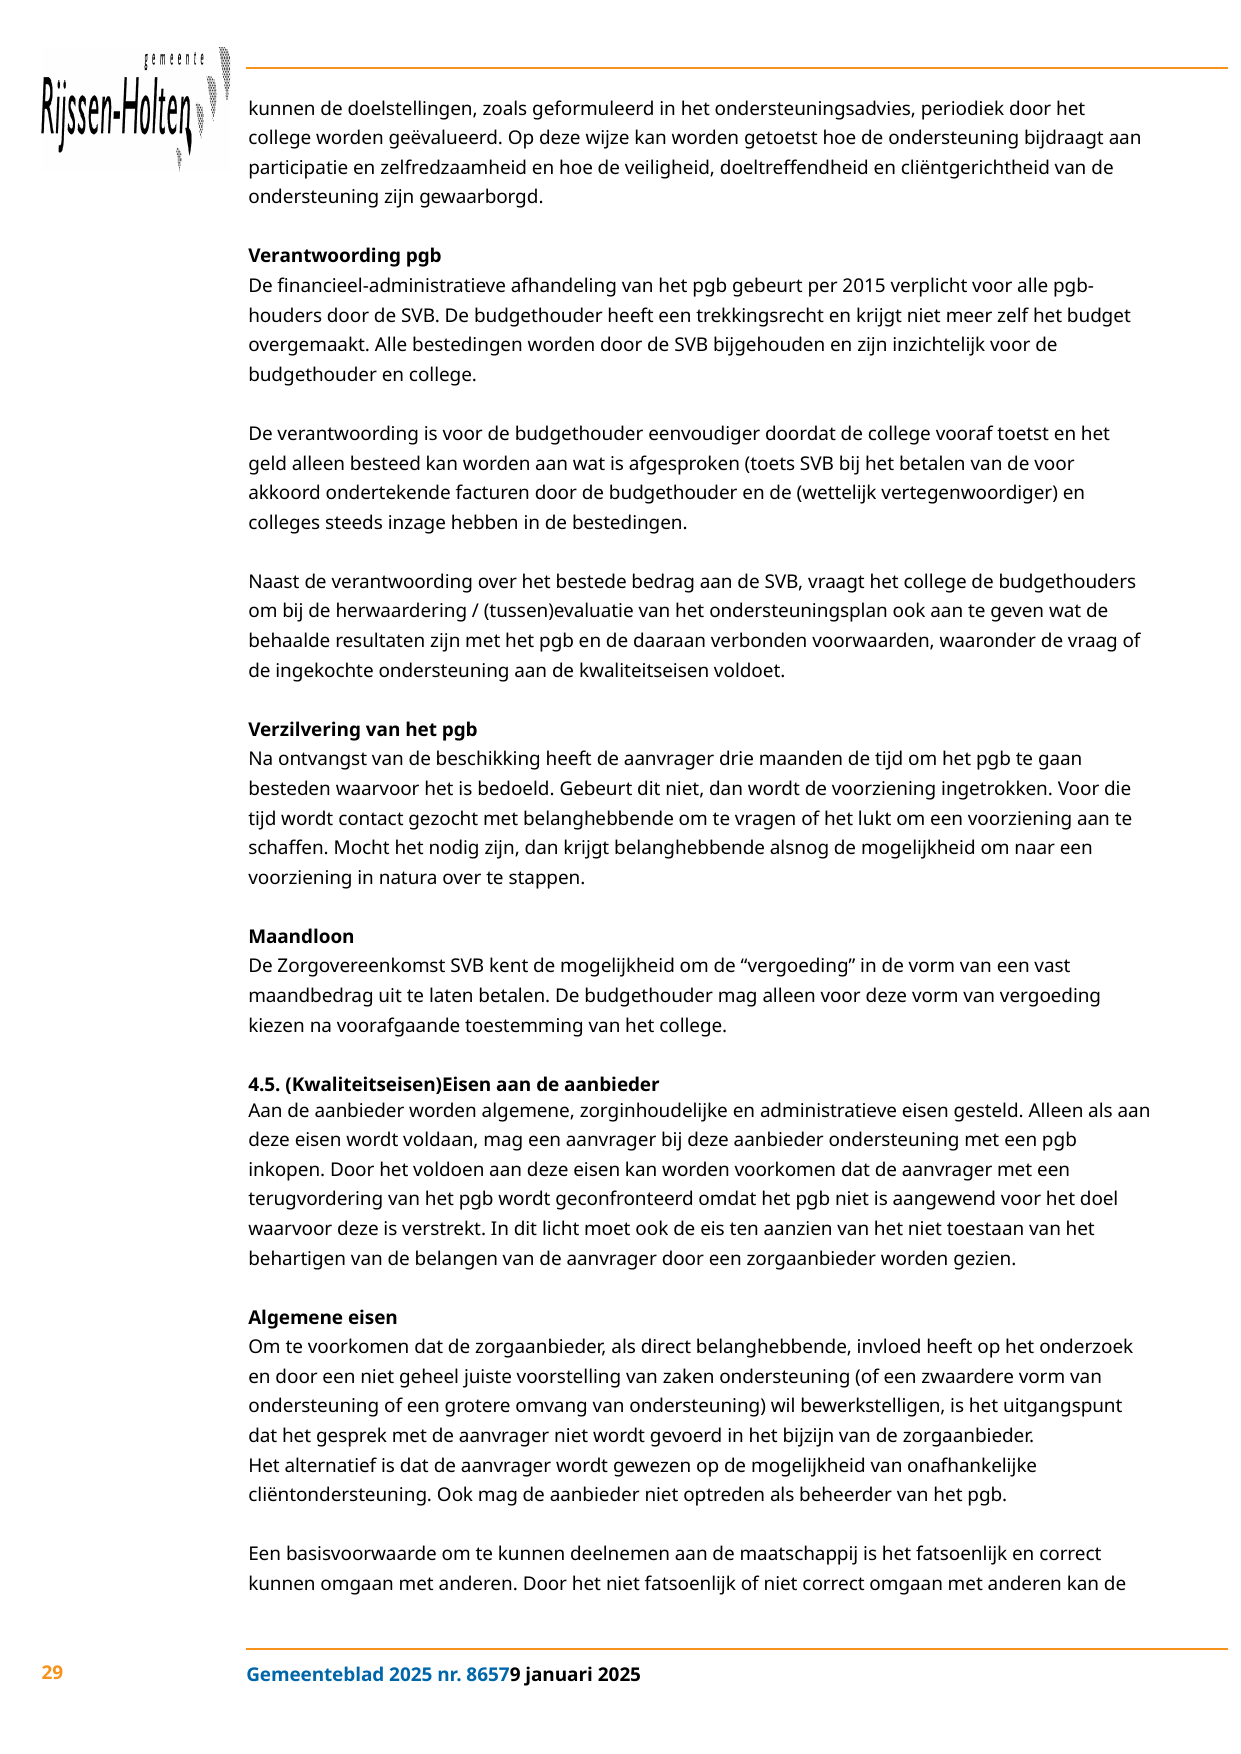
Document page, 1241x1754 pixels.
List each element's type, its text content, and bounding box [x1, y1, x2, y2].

text 4.5. (Kwaliteitseisen)Eisen aan de aanbieder [248, 1071, 1152, 1097]
text kunnen de doelstellingen, zoals geformuleerd in het ondersteuningsadvies, periodiek door het college worden geëvalueerd. Op deze wijze kan worden getoetst hoe de ondersteuning bijdraagt aan participatie en zelfredzaamheid en hoe de veiligheid, doeltreffendheid en cliëntgerichtheid van de ondersteuning zijn gewaarborgd. [248, 95, 1152, 209]
text Algemene eisen [248, 1304, 1152, 1329]
text Om te voorkomen dat de zorgaanbieder, als direct belanghebbende, invloed heeft op het onderzoek en door een niet geheel juiste voorstelling van zaken ondersteuning (of een zwaardere vorm van ondersteuning of een grotere omvang van ondersteuning) wil bewerkstelligen, is het uitgangspunt dat het gesprek met de aanvrager niet wordt gevoerd in het bijzijn van de zorgaanbieder. [248, 1333, 1152, 1448]
text Verzilvering van het pgb [248, 716, 1152, 742]
text Verantwoording pgb [248, 243, 1152, 268]
text Een basisvoorwaarde om te kunnen deelnemen aan de maatschappij is het fatsoenlijk en correct kunnen omgaan met anderen. Door het niet fatsoenlijk of niet correct omgaan met anderen kan de [248, 1541, 1152, 1596]
text Maandloon [248, 923, 1152, 949]
text De verantwoording is voor de budgethouder eenvoudiger doordat de college vooraf toetst en het geld alleen besteed kan worden aan wat is afgesproken (toets SVB bij het betalen van de voor akkoord ondertekende facturen door de budgethouder en de (wettelijk vertegenwoordiger) en colleges steeds inzage hebben in de bestedingen. [248, 420, 1152, 535]
text Het alternatief is dat de aanvrager wordt gewezen op de mogelijkheid van onafhankelijke cliëntondersteuning. Ook mag de aanbieder niet optreden als beheerder van het pgb. [248, 1452, 1152, 1507]
text Na ontvangst van de beschikking heeft de aanvrager drie maanden de tijd om het pgb te gaan besteden waarvoor het is bedoeld. Gebeurt dit niet, dan wordt de voorziening ingetrokken. Voor die tijd wordt contact gezocht met belanghebbende om te vragen of het lukt om een voorziening aan te schaffen. Mocht het nodig zijn, dan krijgt belanghebbende alsnog de mogelijkheid om naar een voorziening in natura over te stappen. [248, 746, 1152, 890]
text De financieel-administratieve afhandeling van het pgb gebeurt per 2015 verplicht voor alle pgb-houders door de SVB. De budgethouder heeft een trekkingsrecht en krijgt niet meer zelf het budget overgemaakt. Alle bestedingen worden door de SVB bijgehouden en zijn inzichtelijk voor de budgethouder en college. [248, 272, 1152, 387]
text De Zorgovereenkomst SVB kent de mogelijkheid om de “vergoeding” in de vorm van een vast maandbedrag uit te laten betalen. De budgethouder mag alleen voor deze vorm van vergoeding kiezen na voorafgaande toestemming van het college. [248, 953, 1152, 1038]
picture [41, 47, 231, 172]
text Aan de aanbieder worden algemene, zorginhoudelijke en administratieve eisen gesteld. Alleen als aan deze eisen wordt voldaan, mag een aanvrager bij deze aanbieder ondersteuning met een pgb inkopen. Door het voldoen aan deze eisen kan worden voorkomen dat de aanvrager met een terugvordering van het pgb wordt geconfronteerd omdat het pgb niet is aangewend voor het doel waarvoor deze is verstrekt. In dit licht moet ook de eis ten aanzien van het niet toestaan van het behartigen van de belangen van de aanvrager door een zorgaanbieder worden gezien. [248, 1097, 1152, 1270]
text Naast de verantwoording over het bestede bedrag aan de SVB, vraagt het college de budgethouders om bij de herwaardering / (tussen)evaluatie van het ondersteuningsplan ook aan te geven wat de behaalde resultaten zijn met het pgb en de daaraan verbonden voorwaarden, waaronder de vraag of de ingekochte ondersteuning aan de kwaliteitseisen voldoet. [248, 568, 1152, 683]
